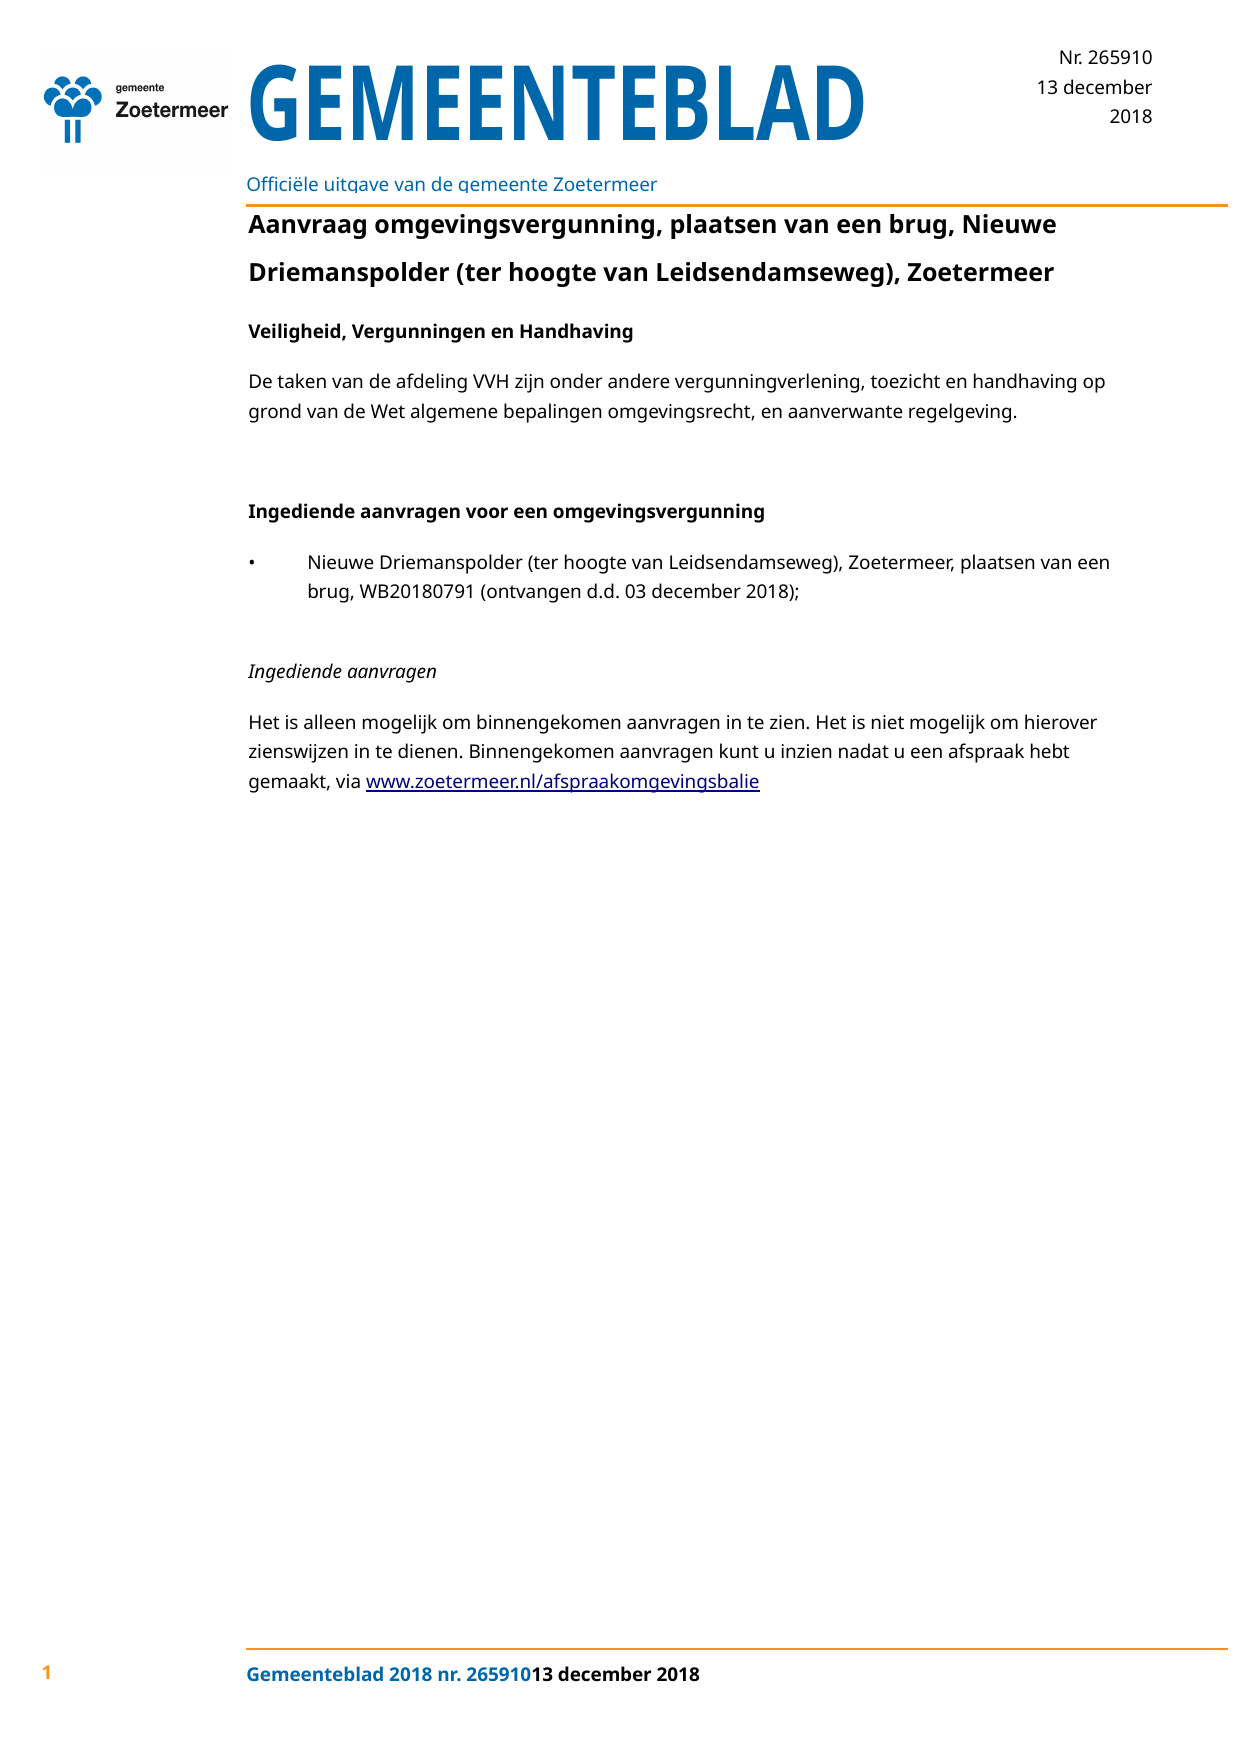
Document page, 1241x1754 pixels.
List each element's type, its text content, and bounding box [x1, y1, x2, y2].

text Het is alleen mogelijk om binnengekomen aanvragen in te zien. Het is niet mogelijk om hierover zienswijzen in te dienen. Binnengekomen aanvragen kunt u inzien nadat u een afspraak hebt gemaakt, via www.zoetermeer.nl/afspraakomgevingsbalie [248, 709, 1152, 794]
text Aanvraag omgevingsvergunning, plaatsen van een brug, Nieuwe Driemanspolder (ter hoogte van Leidsendamseweg), Zoetermeer [248, 207, 1152, 288]
text Ingediende aanvragen [248, 659, 1152, 684]
text Ingediende aanvragen voor een omgevingsvergunning [248, 499, 1152, 524]
text Veiligheid, Vergunningen en Handhaving [248, 318, 1152, 344]
text De taken van de afdeling VVH zijn onder andere vergunningverlening, toezicht en handhaving op grond van de Wet algemene bepalingen omgevingsrecht, en aanverwante regelgeving. [248, 368, 1152, 424]
picture [41, 47, 231, 172]
list Nieuwe Driemanspolder (ter hoogte van Leidsendamseweg), Zoetermeer, plaatsen van een brug, WB20180791 (ontvangen d.d. 03 december 2018); [248, 549, 1152, 604]
